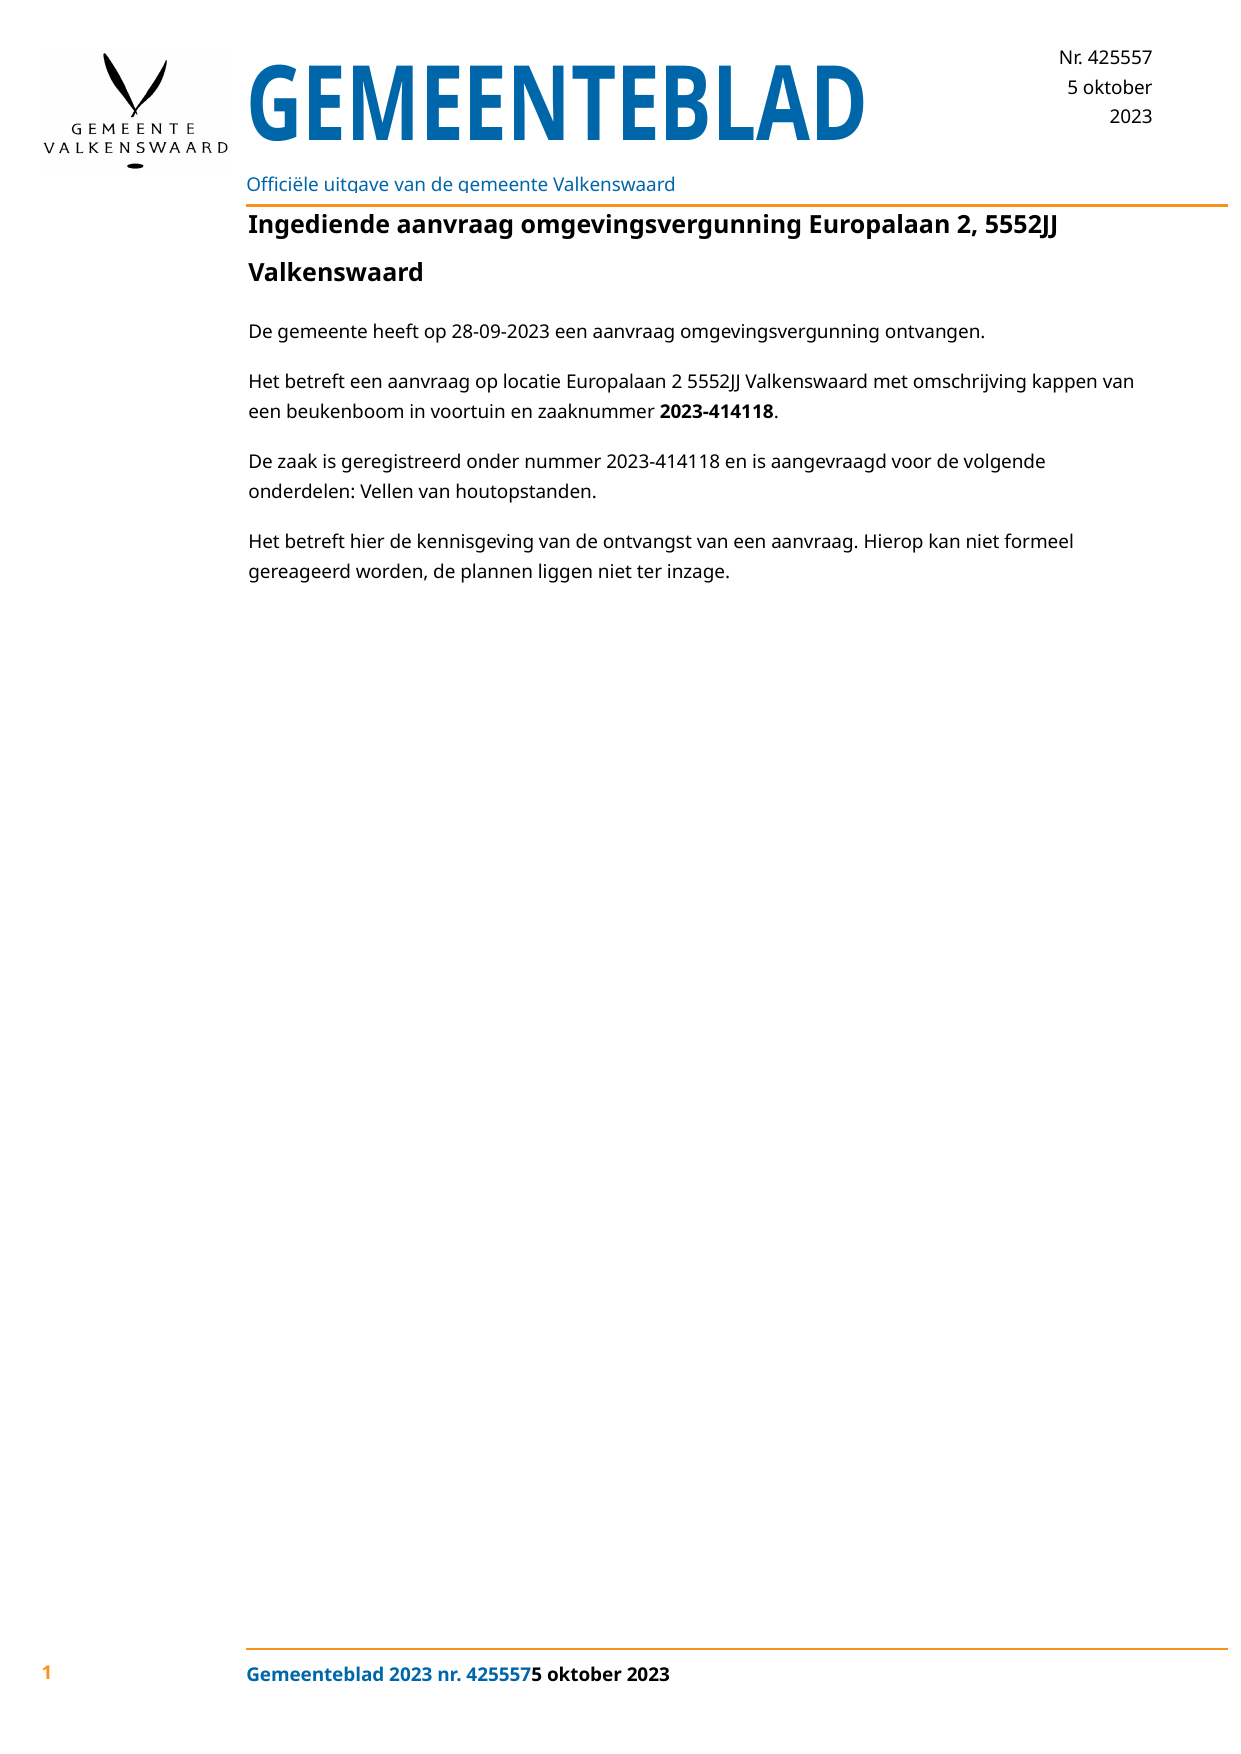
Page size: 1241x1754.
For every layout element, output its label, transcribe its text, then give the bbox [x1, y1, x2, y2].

picture [41, 47, 231, 172]
text De gemeente heeft op 28-09-2023 een aanvraag omgevingsvergunning ontvangen. [248, 318, 1152, 344]
text Het betreft een aanvraag op locatie Europalaan 2 5552JJ Valkenswaard met omschrijving kappen van een beukenboom in voortuin en zaaknummer 2023-414118. [248, 368, 1152, 424]
text Ingediende aanvraag omgevingsvergunning Europalaan 2, 5552JJ Valkenswaard [248, 207, 1152, 288]
text Het betreft hier de kennisgeving van de ontvangst van een aanvraag. Hierop kan niet formeel gereageerd worden, de plannen liggen niet ter inzage. [248, 528, 1152, 584]
text De zaak is geregistreerd onder nummer 2023-414118 en is aangevraagd voor de volgende onderdelen: Vellen van houtopstanden. [248, 448, 1152, 504]
